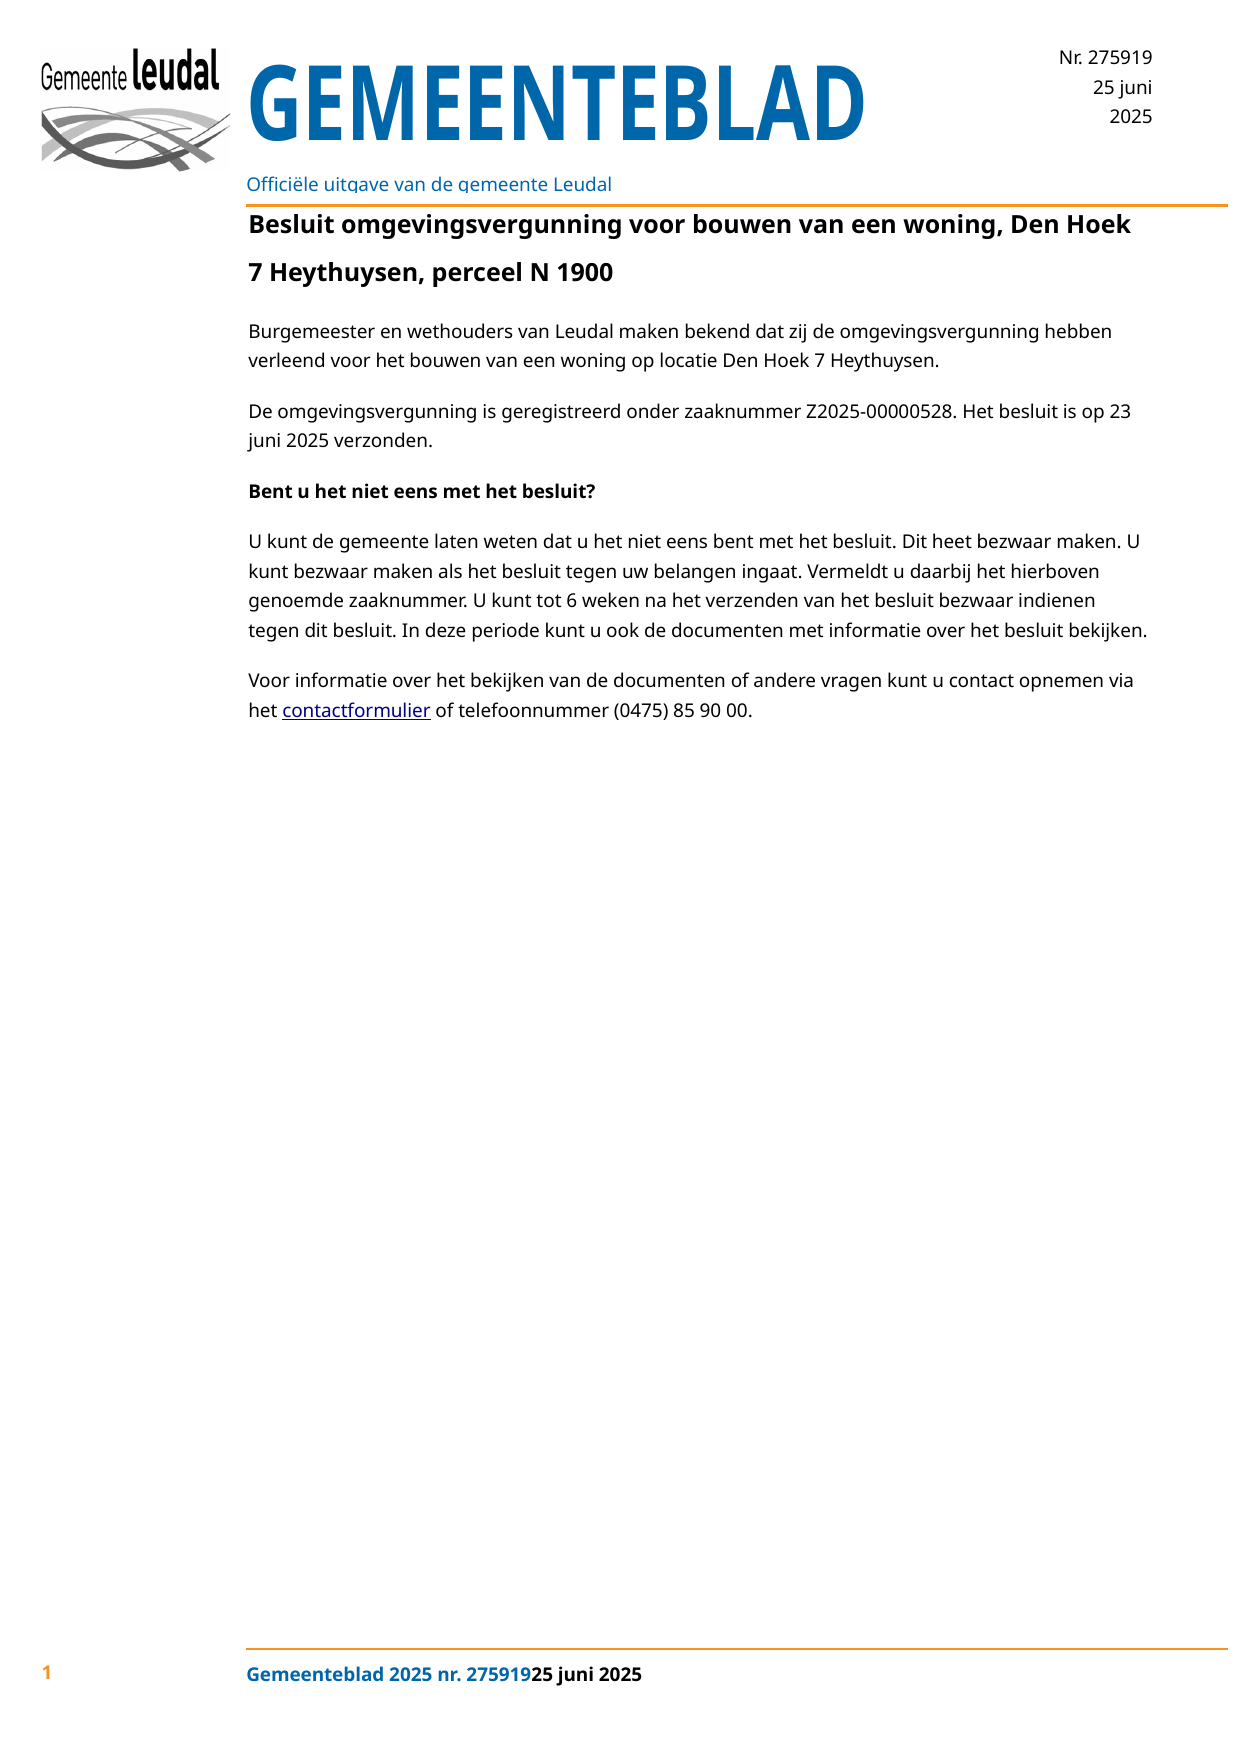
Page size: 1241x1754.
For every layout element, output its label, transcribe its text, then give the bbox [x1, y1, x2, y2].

text Voor informatie over het bekijken van de documenten of andere vragen kunt u contact opnemen via het contactformulier of telefoonnummer (0475) 85 90 00. [248, 667, 1152, 723]
text Bent u het niet eens met het besluit? [248, 478, 1152, 504]
text U kunt de gemeente laten weten dat u het niet eens bent met het besluit. Dit heet bezwaar maken. U kunt bezwaar maken als het besluit tegen uw belangen ingaat. Vermeldt u daarbij het hierboven genoemde zaaknummer. U kunt tot 6 weken na het verzenden van het besluit bezwaar indienen tegen dit besluit. In deze periode kunt u ook de documenten met informatie over het besluit bekijken. [248, 528, 1152, 643]
picture [41, 47, 231, 172]
text Burgemeester en wethouders van Leudal maken bekend dat zij de omgevingsvergunning hebben verleend voor het bouwen van een woning op locatie Den Hoek 7 Heythuysen. [248, 318, 1152, 373]
text Besluit omgevingsvergunning voor bouwen van een woning, Den Hoek 7 Heythuysen, perceel N 1900 [248, 207, 1152, 288]
text De omgevingsvergunning is geregistreerd onder zaaknummer Z2025-00000528. Het besluit is op 23 juni 2025 verzonden. [248, 398, 1152, 453]
